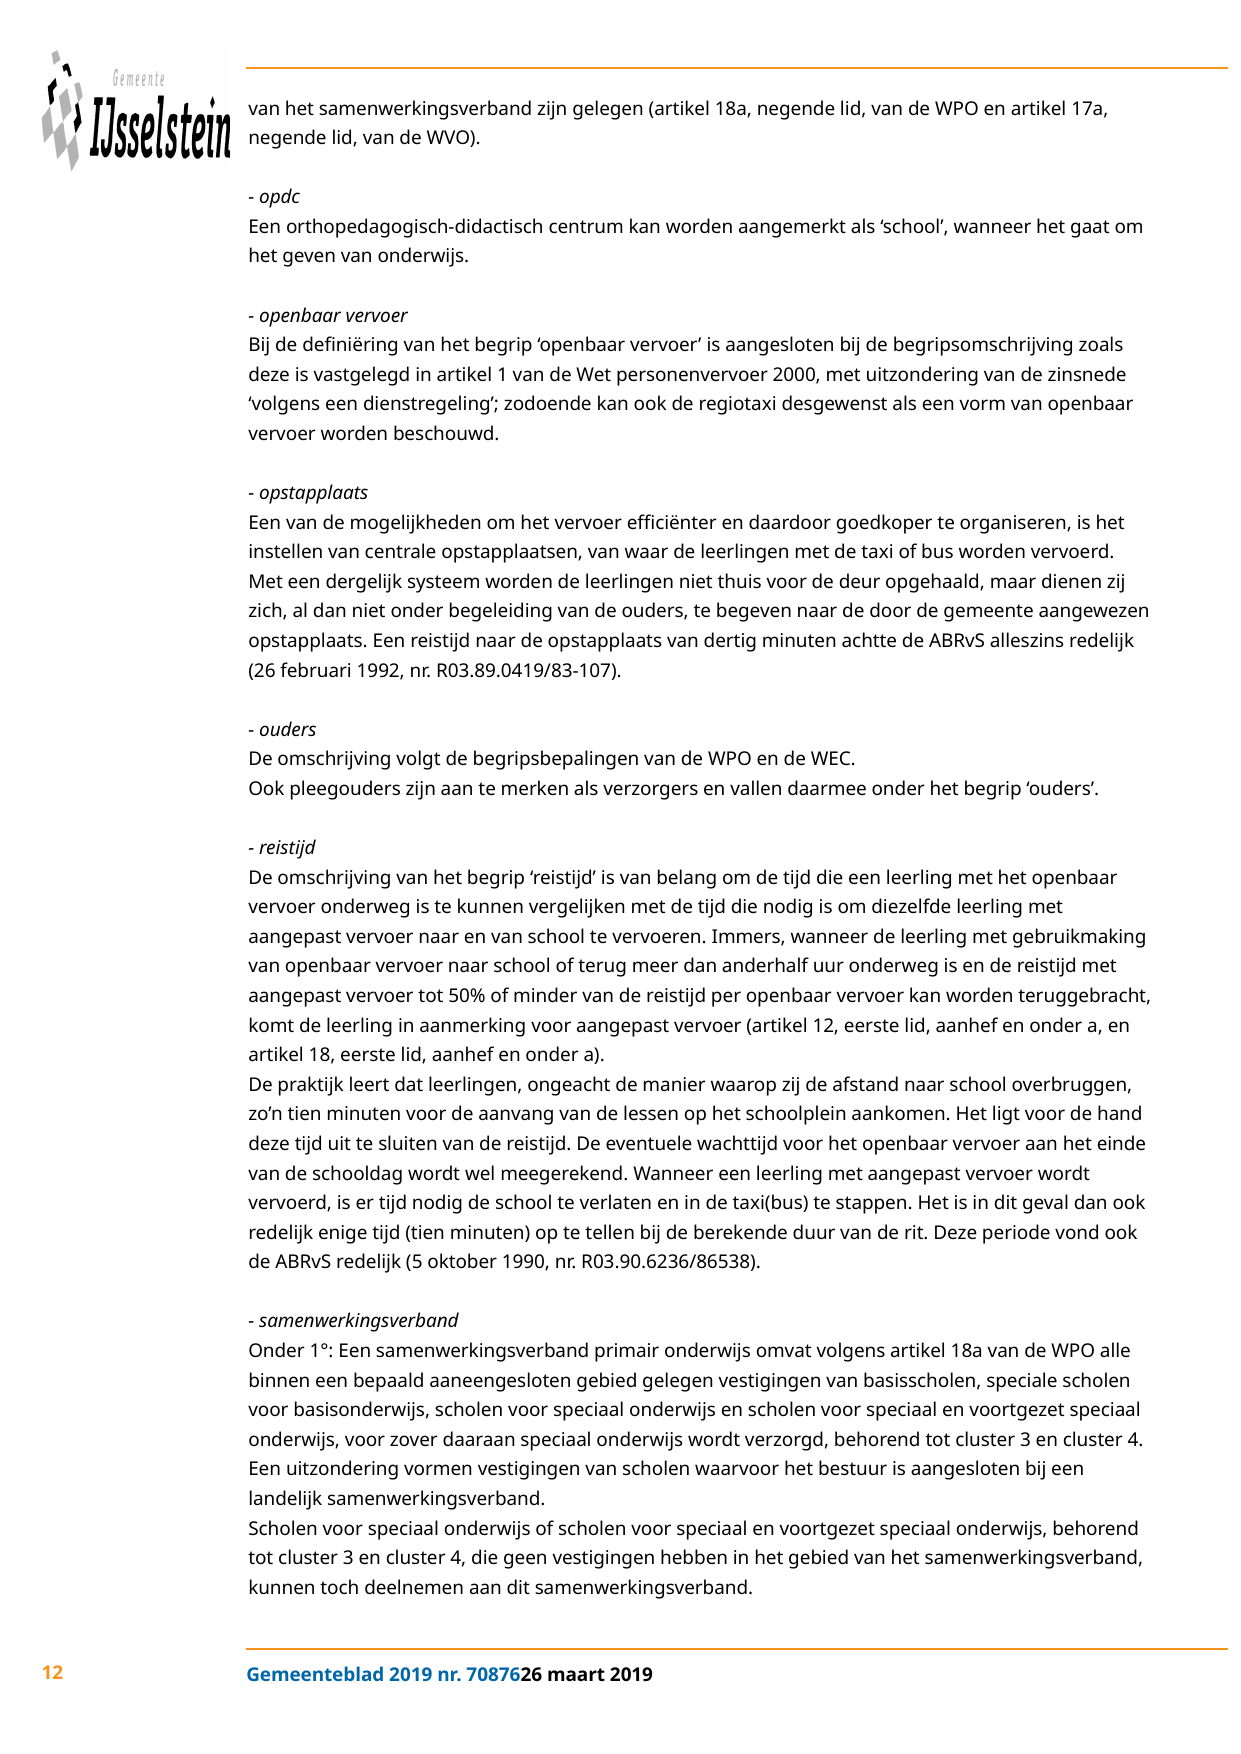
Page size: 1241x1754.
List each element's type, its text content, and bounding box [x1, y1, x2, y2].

text - samenwerkingsverband [248, 1308, 1152, 1333]
text De omschrijving van het begrip ‘reistijd’ is van belang om de tijd die een leerling met het openbaar vervoer onderweg is te kunnen vergelijken met de tijd die nodig is om diezelfde leerling met aangepast vervoer naar en van school te vervoeren. Immers, wanneer de leerling met gebruikmaking van openbaar vervoer naar school of terug meer dan anderhalf uur onderweg is en de reistijd met aangepast vervoer tot 50% of minder van de reistijd per openbaar vervoer kan worden teruggebracht, komt de leerling in aanmerking voor aangepast vervoer (artikel 12, eerste lid, aanhef en onder a, en artikel 18, eerste lid, aanhef en onder a). [248, 864, 1152, 1067]
text - ouders [248, 716, 1152, 742]
text Onder 1°: Een samenwerkingsverband primair onderwijs omvat volgens artikel 18a van de WPO alle binnen een bepaald aaneengesloten gebied gelegen vestigingen van basisscholen, speciale scholen voor basisonderwijs, scholen voor speciaal onderwijs en scholen voor speciaal en voortgezet speciaal onderwijs, voor zover daaraan speciaal onderwijs wordt verzorgd, behorend tot cluster 3 en cluster 4. Een uitzondering vormen vestigingen van scholen waarvoor het bestuur is aangesloten bij een landelijk samenwerkingsverband. [248, 1337, 1152, 1511]
text - reistijd [248, 834, 1152, 860]
text Ook pleegouders zijn aan te merken als verzorgers en vallen daarmee onder het begrip ‘ouders’. [248, 775, 1152, 801]
text De omschrijving volgt de begripsbepalingen van de WPO en de WEC. [248, 746, 1152, 771]
text - openbaar vervoer [248, 302, 1152, 328]
text De praktijk leert dat leerlingen, ongeacht de manier waarop zij de afstand naar school overbruggen, zo’n tien minuten voor de aanvang van de lessen op het schoolplein aankomen. Het ligt voor de hand deze tijd uit te sluiten van de reistijd. De eventuele wachttijd voor het openbaar vervoer aan het einde van de schooldag wordt wel meegerekend. Wanneer een leerling met aangepast vervoer wordt vervoerd, is er tijd nodig de school te verlaten en in de taxi(bus) te stappen. Het is in dit geval dan ook redelijk enige tijd (tien minuten) op te tellen bij de berekende duur van de rit. Deze periode vond ook de ABRvS redelijk (5 oktober 1990, nr. R03.90.6236/86538). [248, 1071, 1152, 1274]
text van het samenwerkingsverband zijn gelegen (artikel 18a, negende lid, van de WPO en artikel 17a, negende lid, van de WVO). [248, 95, 1152, 150]
picture [41, 47, 231, 172]
text - opdc [248, 183, 1152, 209]
text Een orthopedagogisch-didactisch centrum kan worden aangemerkt als ‘school’, wanneer het gaat om het geven van onderwijs. [248, 213, 1152, 268]
text Bij de definiëring van het begrip ‘openbaar vervoer’ is aangesloten bij de begripsomschrijving zoals deze is vastgelegd in artikel 1 van de Wet personenvervoer 2000, met uitzondering van de zinsnede ‘volgens een dienstregeling’; zodoende kan ook de regiotaxi desgewenst als een vorm van openbaar vervoer worden beschouwd. [248, 331, 1152, 446]
text - opstapplaats [248, 479, 1152, 505]
text Een van de mogelijkheden om het vervoer efficiënter en daardoor goedkoper te organiseren, is het instellen van centrale opstapplaatsen, van waar de leerlingen met de taxi of bus worden vervoerd. Met een dergelijk systeem worden de leerlingen niet thuis voor de deur opgehaald, maar dienen zij zich, al dan niet onder begeleiding van de ouders, te begeven naar de door de gemeente aangewezen opstapplaats. Een reistijd naar de opstapplaats van dertig minuten achtte de ABRvS alleszins redelijk (26 februari 1992, nr. R03.89.0419/83-107). [248, 509, 1152, 683]
text Scholen voor speciaal onderwijs of scholen voor speciaal en voortgezet speciaal onderwijs, behorend tot cluster 3 en cluster 4, die geen vestigingen hebben in het gebied van het samenwerkingsverband, kunnen toch deelnemen aan dit samenwerkingsverband. [248, 1515, 1152, 1600]
